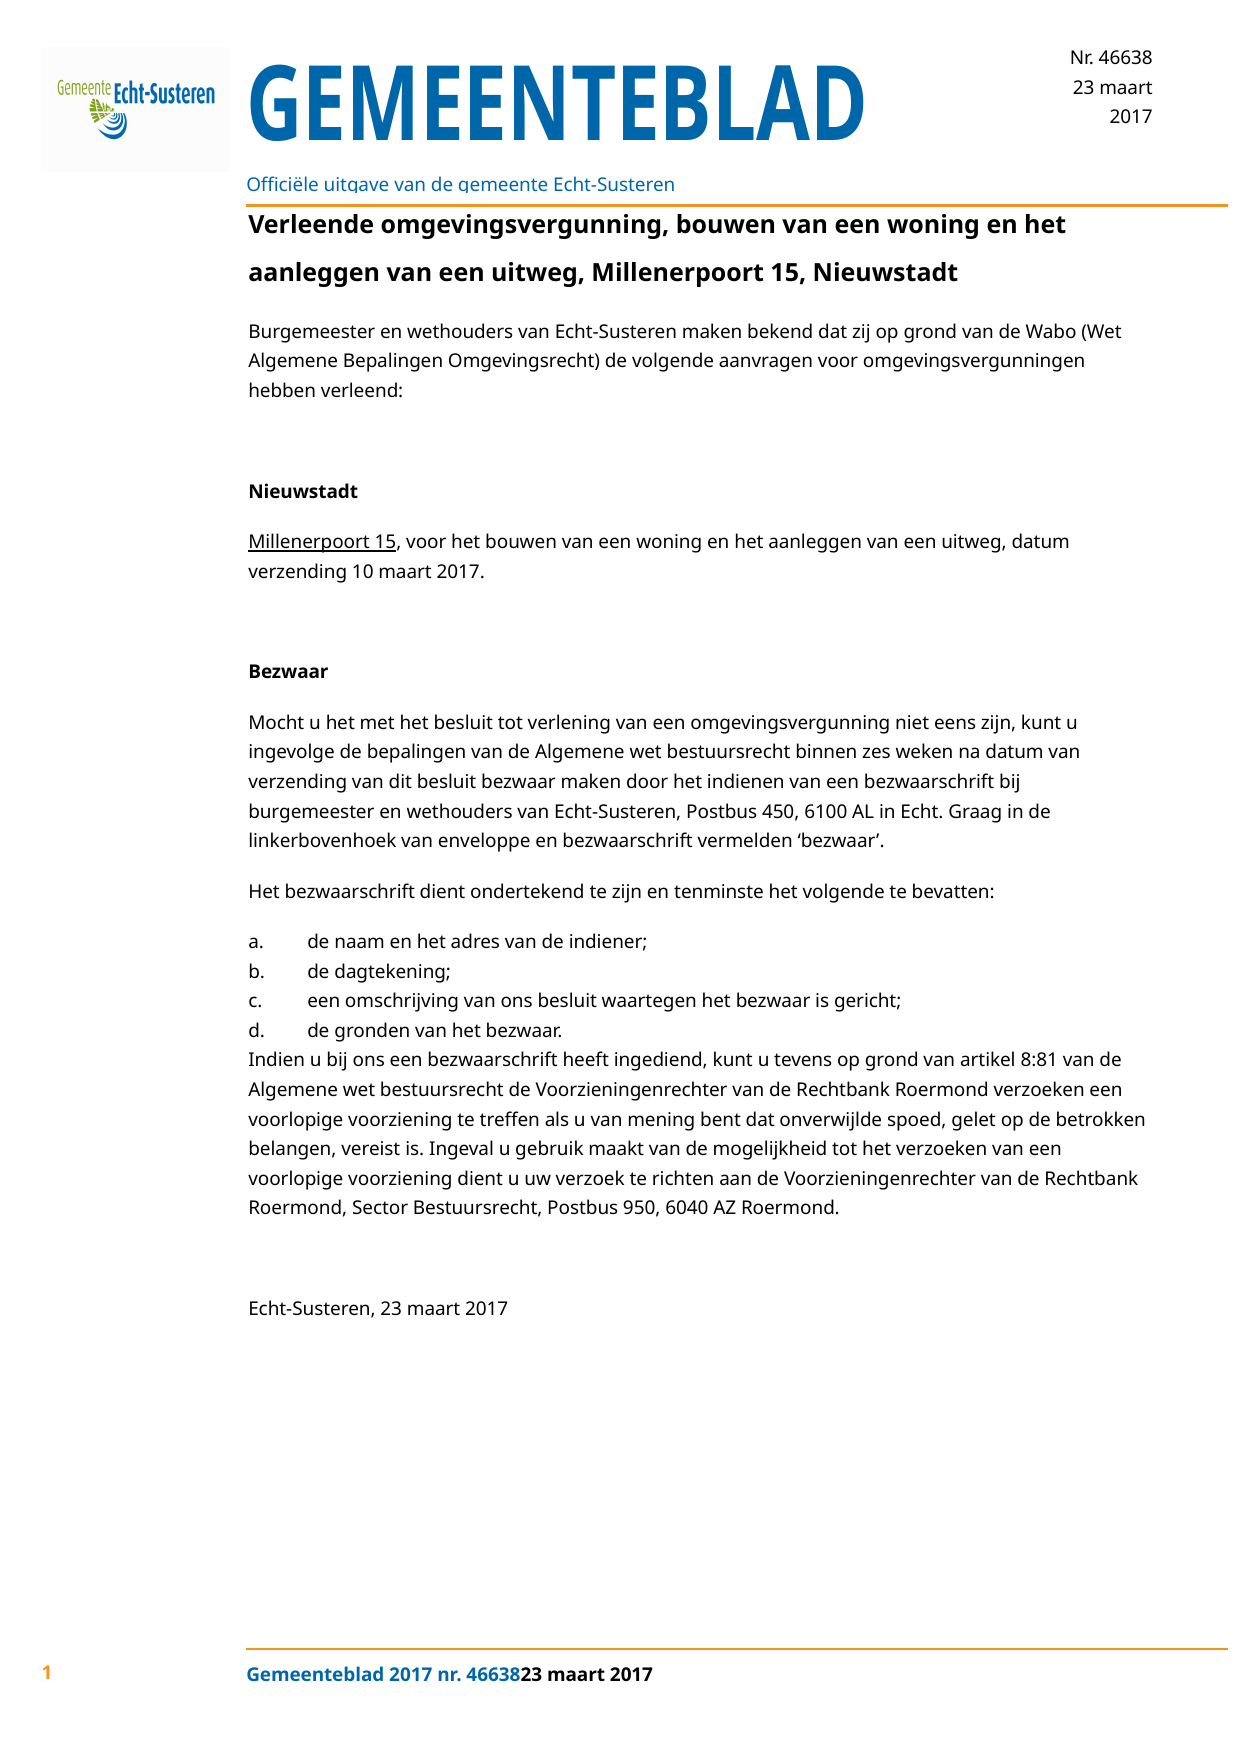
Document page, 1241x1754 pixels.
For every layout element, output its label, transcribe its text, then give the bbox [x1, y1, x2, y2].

text Burgemeester en wethouders van Echt-Susteren maken bekend dat zij op grond van de Wabo (Wet Algemene Bepalingen Omgevingsrecht) de volgende aanvragen voor omgevingsvergunningen hebben verleend: [248, 318, 1152, 403]
list de gronden van het bezwaar. [248, 1017, 1152, 1043]
text Verleende omgevingsvergunning, bouwen van een woning en het aanleggen van een uitweg, Millenerpoort 15, Nieuwstadt [248, 207, 1152, 288]
text Nieuwstadt [248, 478, 1152, 504]
text Indien u bij ons een bezwaarschrift heeft ingediend, kunt u tevens op grond van artikel 8:81 van de Algemene wet bestuursrecht de Voorzieningenrechter van de Rechtbank Roermond verzoeken een voorlopige voorziening te treffen als u van mening bent dat onverwijlde spoed, gelet op de betrokken belangen, vereist is. Ingeval u gebruik maakt van de mogelijkheid tot het verzoeken van een voorlopige voorziening dient u uw verzoek te richten aan de Voorzieningenrechter van de Rechtbank Roermond, Sector Bestuursrecht, Postbus 950, 6040 AZ Roermond. [248, 1047, 1152, 1220]
text Millenerpoort 15, voor het bouwen van een woning en het aanleggen van een uitweg, datum verzending 10 maart 2017. [248, 528, 1152, 584]
picture [41, 47, 231, 172]
text Bezwaar [248, 659, 1152, 684]
text Mocht u het met het besluit tot verlening van een omgevingsvergunning niet eens zijn, kunt u ingevolge de bepalingen van de Algemene wet bestuursrecht binnen zes weken na datum van verzending van dit besluit bezwaar maken door het indienen van een bezwaarschrift bij burgemeester en wethouders van Echt-Susteren, Postbus 450, 6100 AL in Echt. Graag in de linkerbovenhoek van enveloppe en bezwaarschrift vermelden ‘bezwaar’. [248, 709, 1152, 853]
list de dagtekening; [248, 958, 1152, 984]
text Echt-Susteren, 23 maart 2017 [248, 1295, 1152, 1321]
list een omschrijving van ons besluit waartegen het bezwaar is gericht; [248, 987, 1152, 1013]
text Het bezwaarschrift dient ondertekend te zijn en tenminste het volgende te bevatten: [248, 878, 1152, 904]
list de naam en het adres van de indiener; [248, 928, 1152, 954]
